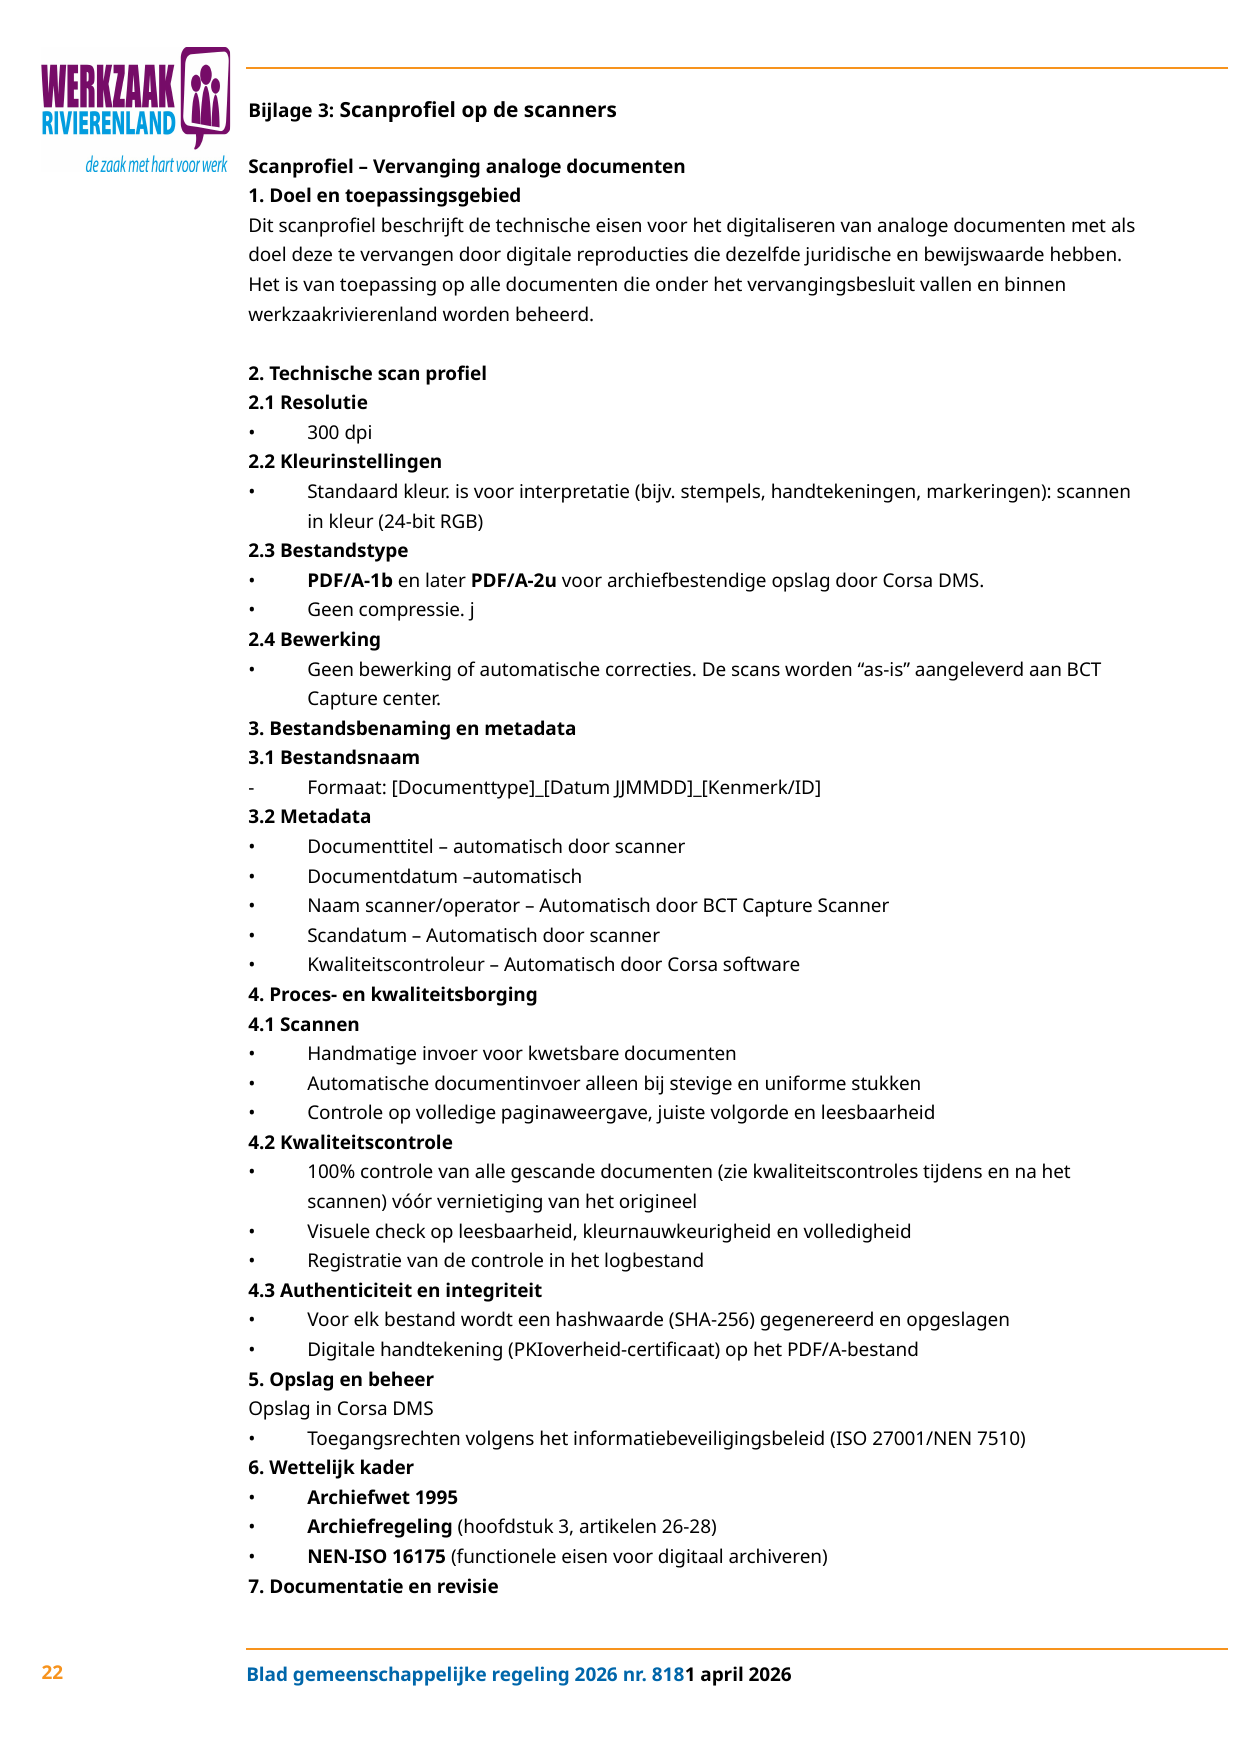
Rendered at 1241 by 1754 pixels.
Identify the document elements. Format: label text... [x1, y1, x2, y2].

picture [41, 47, 231, 172]
list Archiefwet 1995 [248, 1484, 1152, 1510]
text 3.2 Metadata [248, 804, 1152, 829]
list Visuele check op leesbaarheid, kleurnauwkeurigheid en volledigheid [248, 1218, 1152, 1244]
list Scandatum – Automatisch door scanner [248, 922, 1152, 948]
list Toegangsrechten volgens het informatiebeveiligingsbeleid (ISO 27001/NEN 7510) [248, 1425, 1152, 1451]
text 2.2 Kleurinstellingen [248, 449, 1152, 474]
list PDF/A-1b en later PDF/A-2u voor archiefbestendige opslag door Corsa DMS. [248, 567, 1152, 593]
list 100% controle van alle gescande documenten (zie kwaliteitscontroles tijdens en na het scannen) vóór vernietiging van het origineel [248, 1159, 1152, 1214]
list Digitale handtekening (PKIoverheid-certificaat) op het PDF/A-bestand [248, 1336, 1152, 1362]
list Handmatige invoer voor kwetsbare documenten [248, 1040, 1152, 1066]
list 300 dpi [248, 419, 1152, 445]
text 2.3 Bestandstype [248, 537, 1152, 563]
list Archiefregeling (hoofdstuk 3, artikelen 26-28) [248, 1514, 1152, 1539]
list Documentdatum –automatisch [248, 863, 1152, 889]
text 3. Bestandsbenaming en metadata [248, 715, 1152, 741]
list Geen compressie. j [248, 597, 1152, 622]
list Registratie van de controle in het logbestand [248, 1247, 1152, 1273]
text 4.1 Scannen [248, 1011, 1152, 1037]
text Scanprofiel – Vervanging analoge documenten [248, 153, 1152, 179]
list Formaat: [Documenttype]_[Datum JJMMDD]_[Kenmerk/ID] [248, 774, 1152, 800]
text 2.1 Resolutie [248, 389, 1152, 415]
list NEN-ISO 16175 (functionele eisen voor digitaal archiveren) [248, 1543, 1152, 1569]
text 1. Doel en toepassingsgebied [248, 182, 1152, 208]
text 2. Technische scan profiel [248, 360, 1152, 386]
text Opslag in Corsa DMS [248, 1395, 1152, 1421]
text Bijlage 3: Scanprofiel op de scanners [248, 95, 1152, 123]
list Documenttitel – automatisch door scanner [248, 833, 1152, 859]
text 2.4 Bewerking [248, 626, 1152, 652]
list Geen bewerking of automatische correcties. De scans worden “as-is” aangeleverd aan BCT Capture center. [248, 656, 1152, 711]
list Automatische documentinvoer alleen bij stevige en uniforme stukken [248, 1070, 1152, 1096]
text 4.3 Authenticiteit en integriteit [248, 1277, 1152, 1303]
text 5. Opslag en beheer [248, 1366, 1152, 1392]
list Naam scanner/operator – Automatisch door BCT Capture Scanner [248, 892, 1152, 918]
list Standaard kleur. is voor interpretatie (bijv. stempels, handtekeningen, markeringen): scannen in kleur (24-bit RGB) [248, 478, 1152, 534]
text 4.2 Kwaliteitscontrole [248, 1129, 1152, 1155]
list Kwaliteitscontroleur – Automatisch door Corsa software [248, 952, 1152, 977]
text 6. Wettelijk kader [248, 1454, 1152, 1480]
text 3.1 Bestandsnaam [248, 744, 1152, 770]
text 7. Documentatie en revisie [248, 1573, 1152, 1599]
text Dit scanprofiel beschrijft de technische eisen voor het digitaliseren van analoge documenten met als doel deze te vervangen door digitale reproducties die dezelfde juridische en bewijswaarde hebben. Het is van toepassing op alle documenten die onder het vervangingsbesluit vallen en binnen werkzaakrivierenland worden beheerd. [248, 212, 1152, 327]
list Voor elk bestand wordt een hashwaarde (SHA-256) gegenereerd en opgeslagen [248, 1307, 1152, 1332]
list Controle op volledige paginaweergave, juiste volgorde en leesbaarheid [248, 1099, 1152, 1125]
text 4. Proces- en kwaliteitsborging [248, 981, 1152, 1007]
